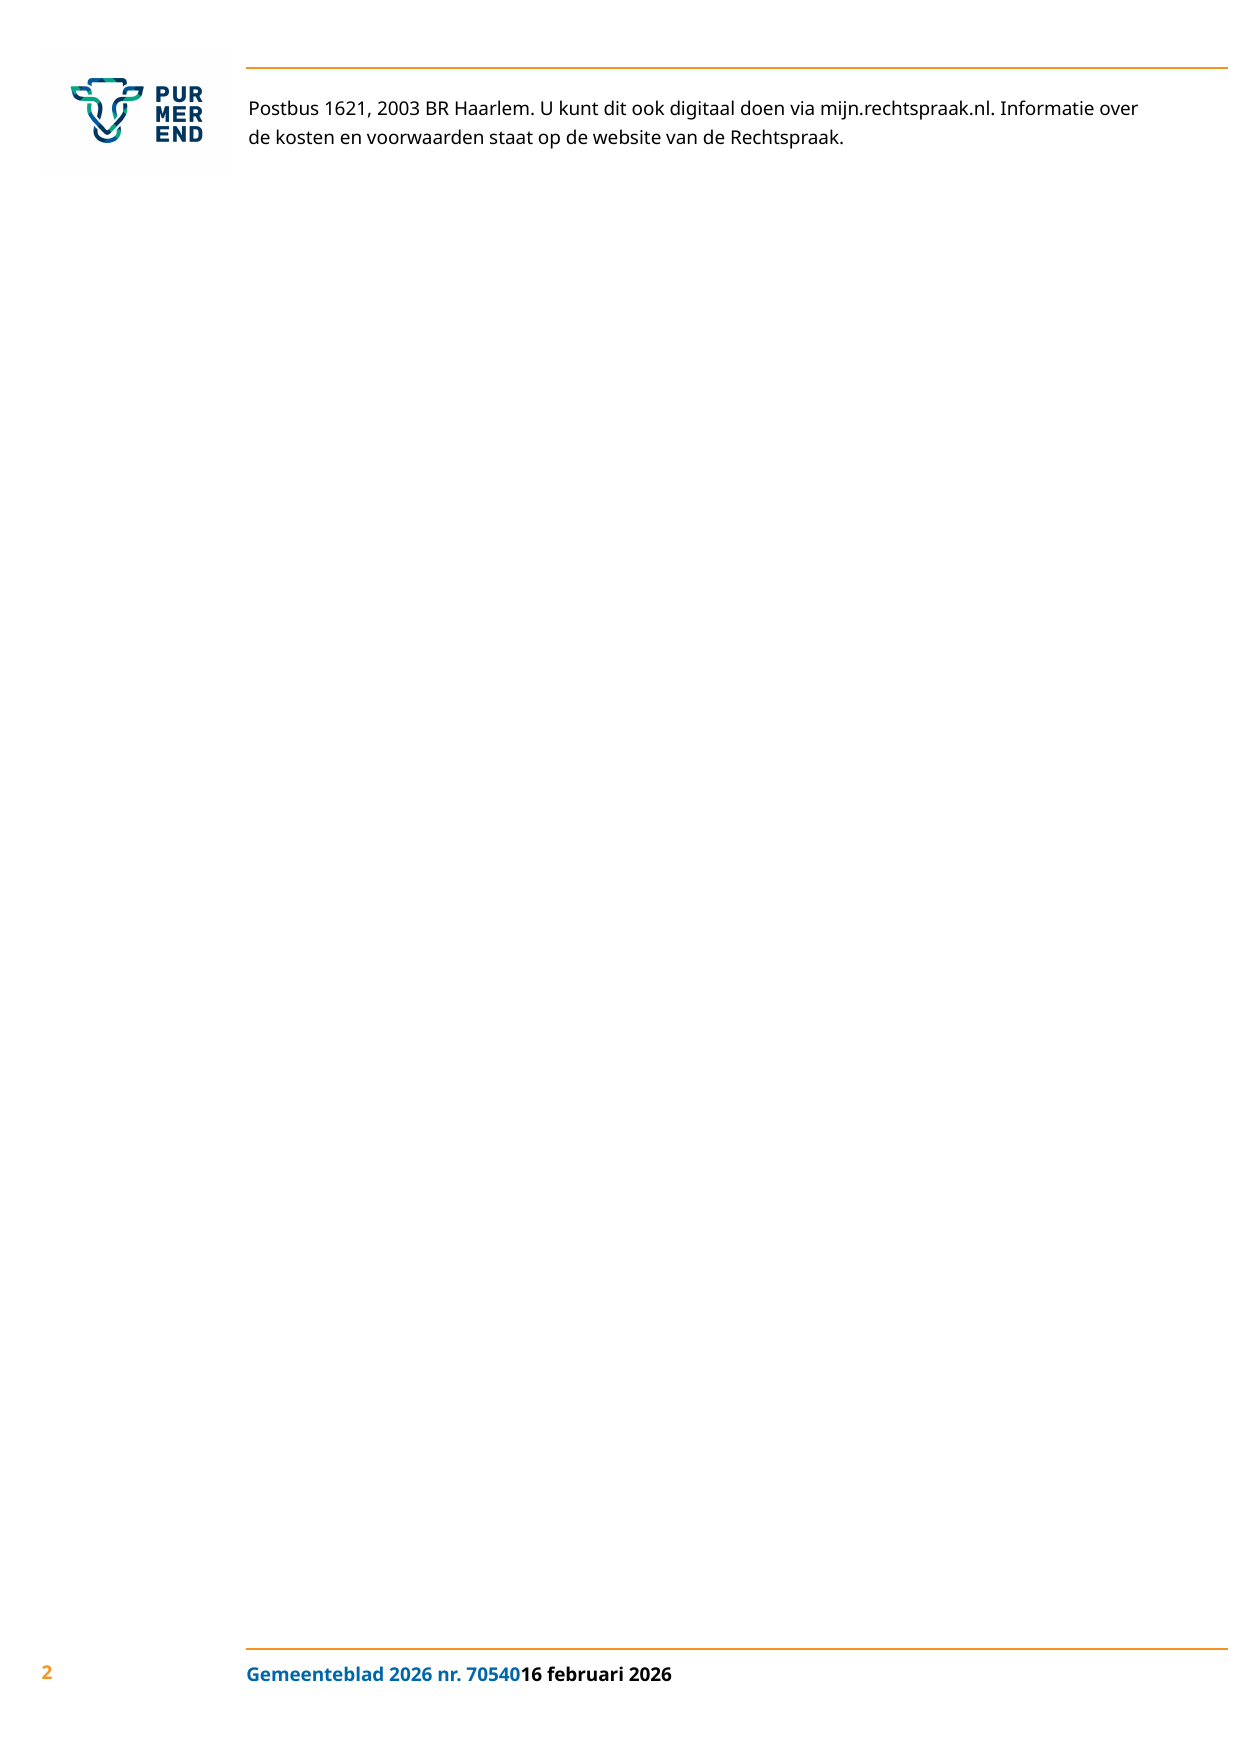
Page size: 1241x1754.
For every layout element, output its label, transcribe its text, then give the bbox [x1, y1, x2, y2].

picture [41, 47, 231, 172]
text Postbus 1621, 2003 BR Haarlem. U kunt dit ook digitaal doen via mijn.rechtspraak.nl. Informatie over de kosten en voorwaarden staat op de website van de Rechtspraak. [248, 95, 1152, 150]
